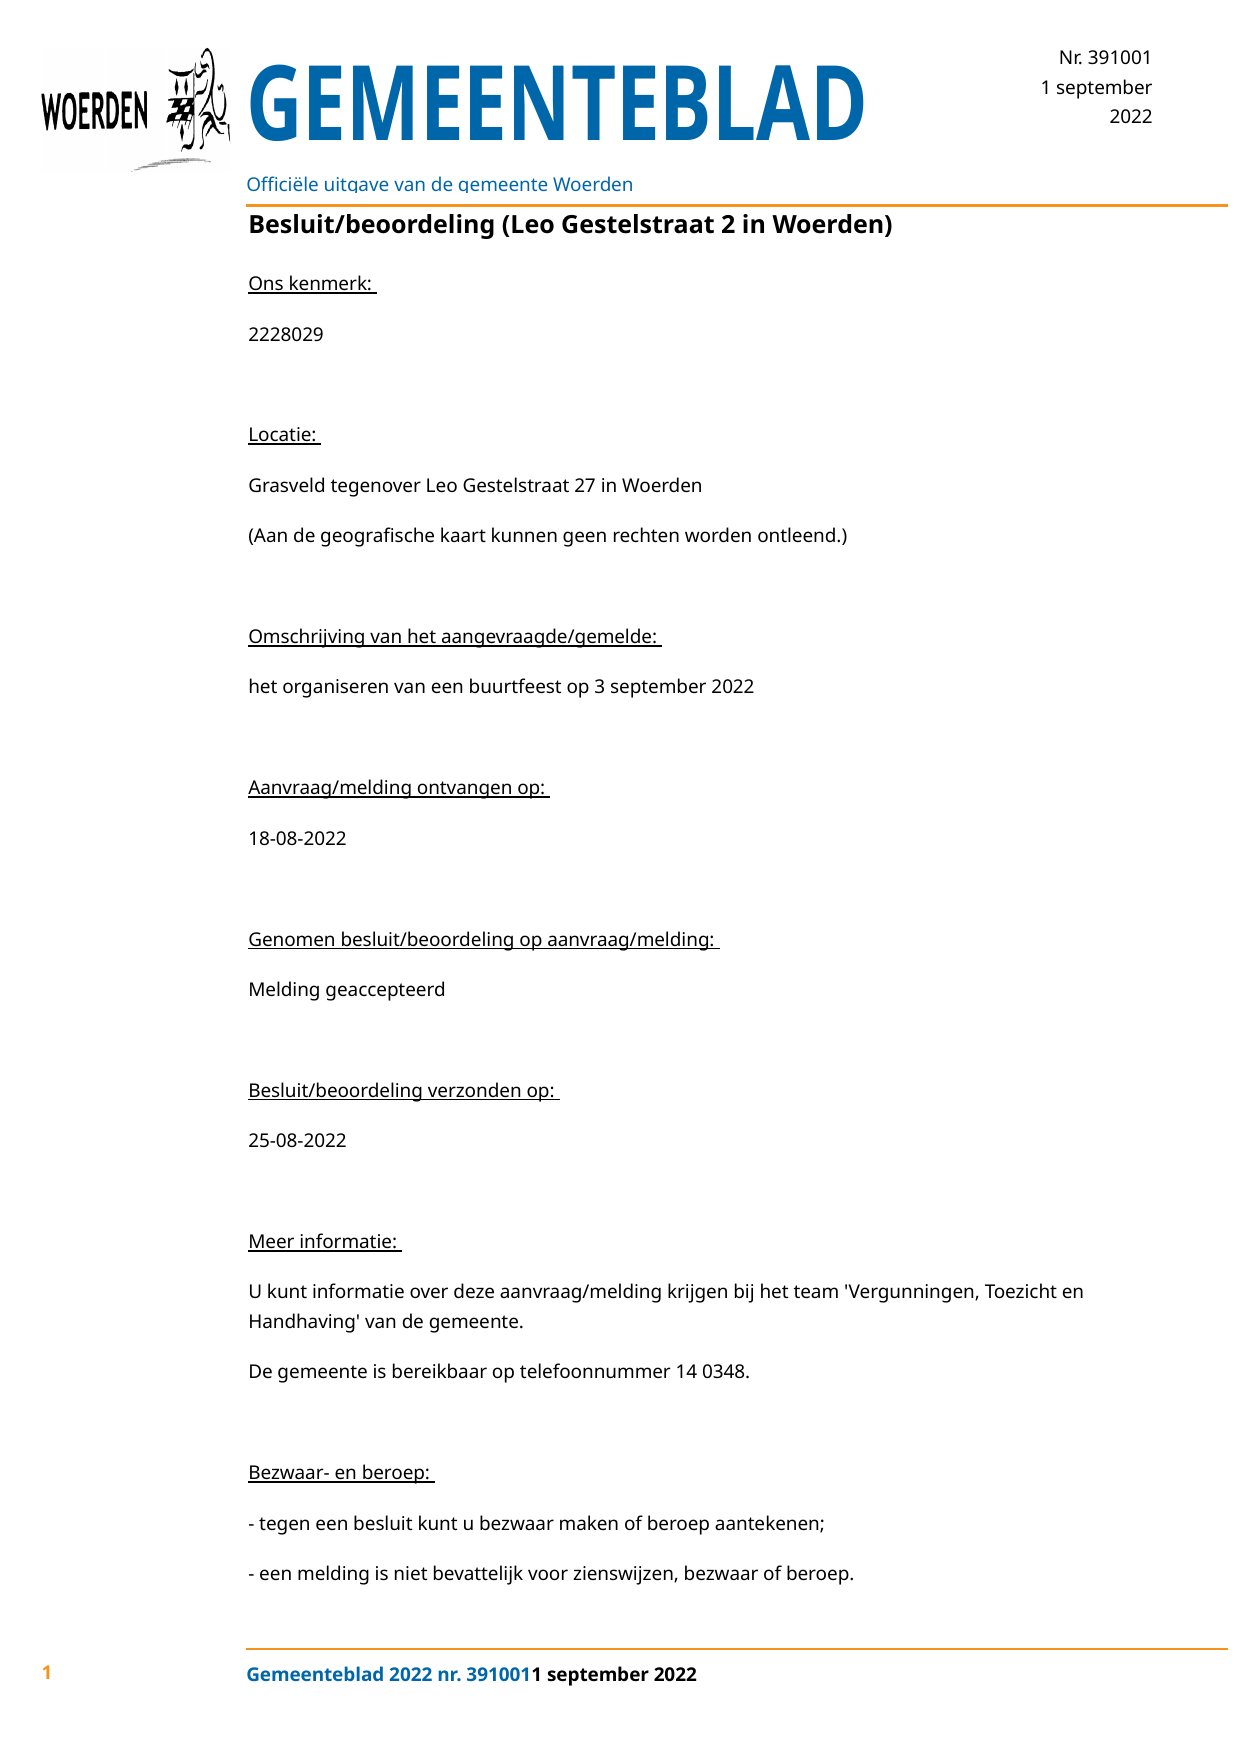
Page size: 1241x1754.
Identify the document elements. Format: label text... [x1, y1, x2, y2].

text Omschrijving van het aangevraagde/gemelde: [248, 623, 1152, 649]
text 25-08-2022 [248, 1127, 1152, 1153]
text Besluit/beoordeling verzonden op: [248, 1077, 1152, 1103]
text Ons kenmerk: [248, 270, 1152, 296]
picture [41, 47, 231, 172]
text Aanvraag/melding ontvangen op: [248, 774, 1152, 800]
text 2228029 [248, 321, 1152, 346]
text - tegen een besluit kunt u bezwaar maken of beroep aantekenen; [248, 1510, 1152, 1536]
text Besluit/beoordeling (Leo Gestelstraat 2 in Woerden) [248, 207, 1152, 241]
text (Aan de geografische kaart kunnen geen rechten worden ontleend.) [248, 522, 1152, 548]
text 18-08-2022 [248, 825, 1152, 851]
text Genomen besluit/beoordeling op aanvraag/melding: [248, 926, 1152, 951]
text Bezwaar- en beroep: [248, 1459, 1152, 1485]
text Locatie: [248, 422, 1152, 447]
text - een melding is niet bevattelijk voor zienswijzen, bezwaar of beroep. [248, 1560, 1152, 1586]
text De gemeente is bereikbaar op telefoonnummer 14 0348. [248, 1359, 1152, 1384]
text Grasveld tegenover Leo Gestelstraat 27 in Woerden [248, 472, 1152, 498]
text het organiseren van een buurtfeest op 3 september 2022 [248, 674, 1152, 699]
text Meer informatie: [248, 1228, 1152, 1254]
text Melding geaccepteerd [248, 976, 1152, 1002]
text U kunt informatie over deze aanvraag/melding krijgen bij het team 'Vergunningen, Toezicht en Handhaving' van de gemeente. [248, 1279, 1152, 1334]
